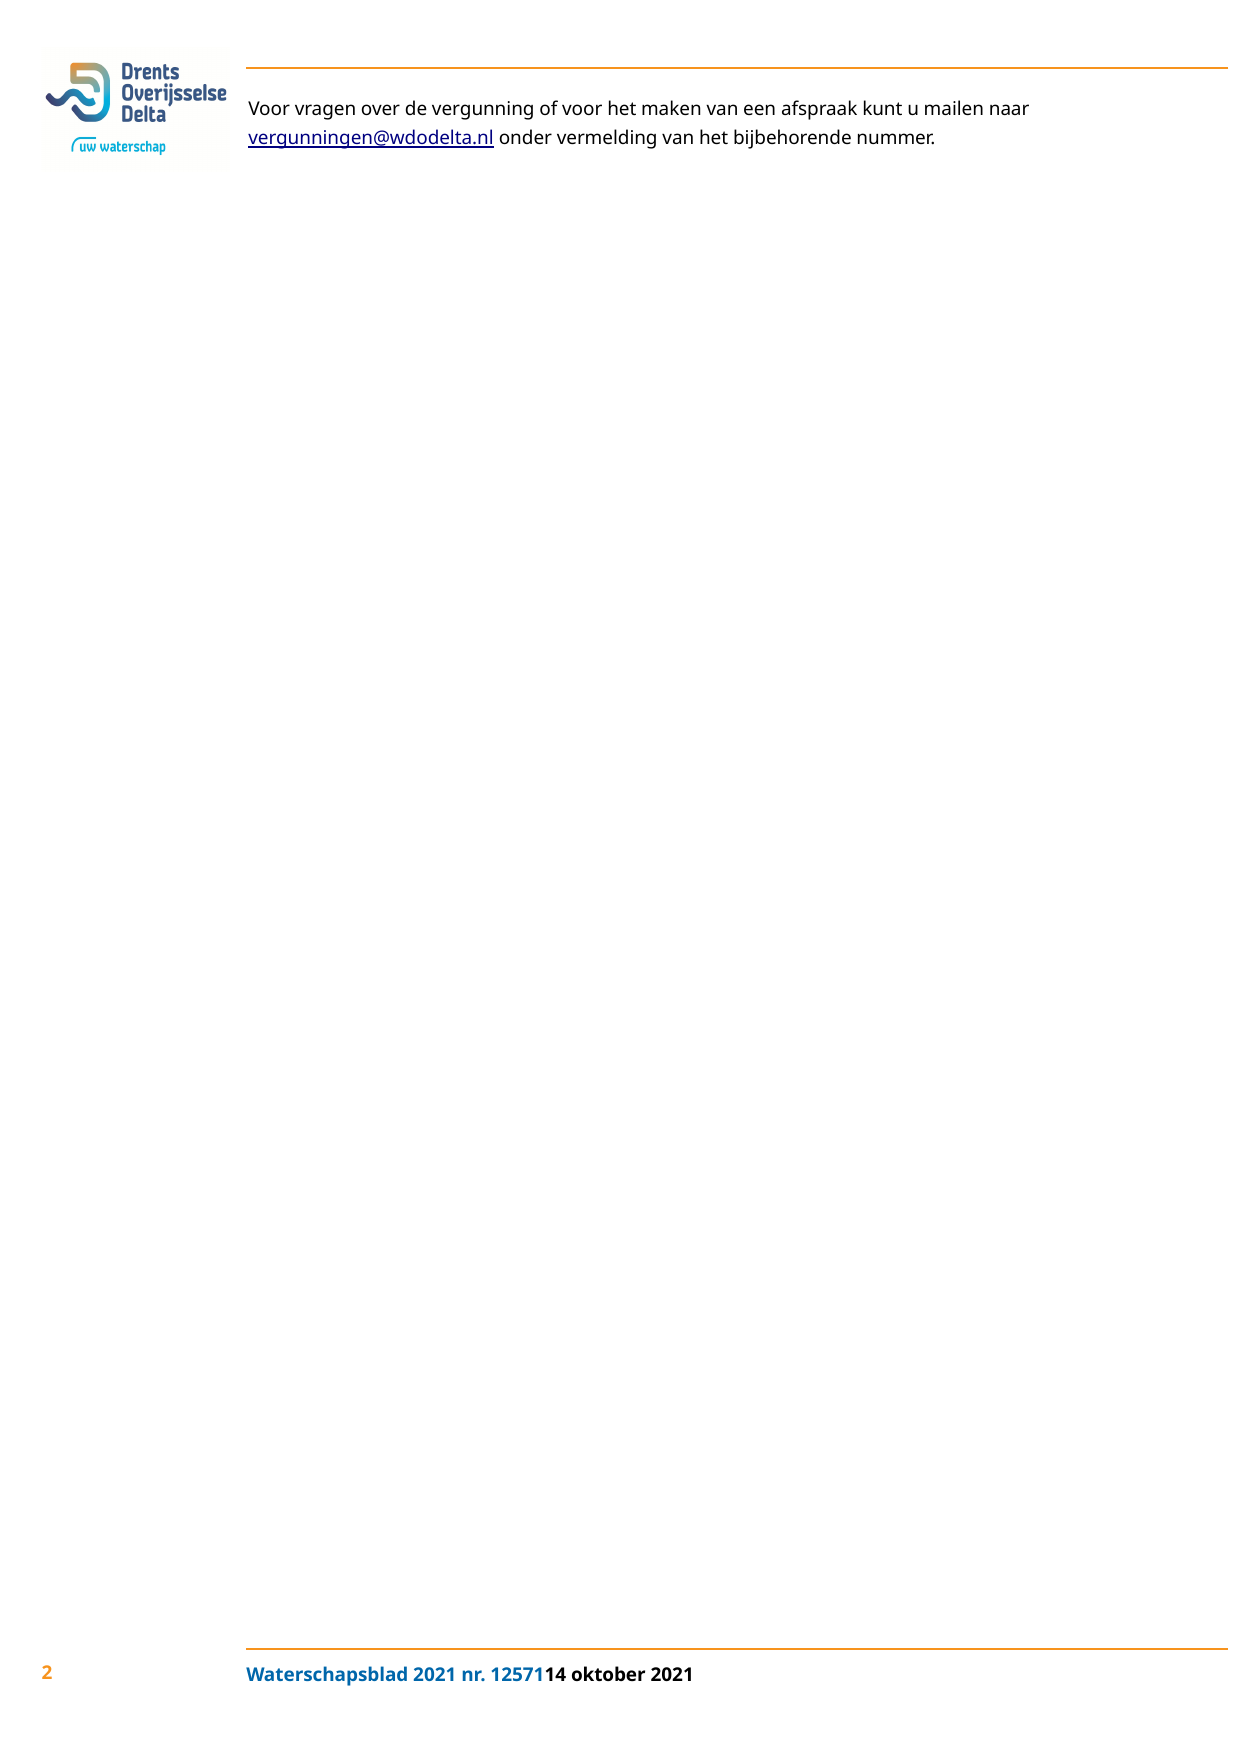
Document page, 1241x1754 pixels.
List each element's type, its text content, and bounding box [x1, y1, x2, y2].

picture [41, 47, 231, 172]
text Voor vragen over de vergunning of voor het maken van een afspraak kunt u mailen naar vergunningen@wdodelta.nl onder vermelding van het bijbehorende nummer. [248, 95, 1152, 150]
